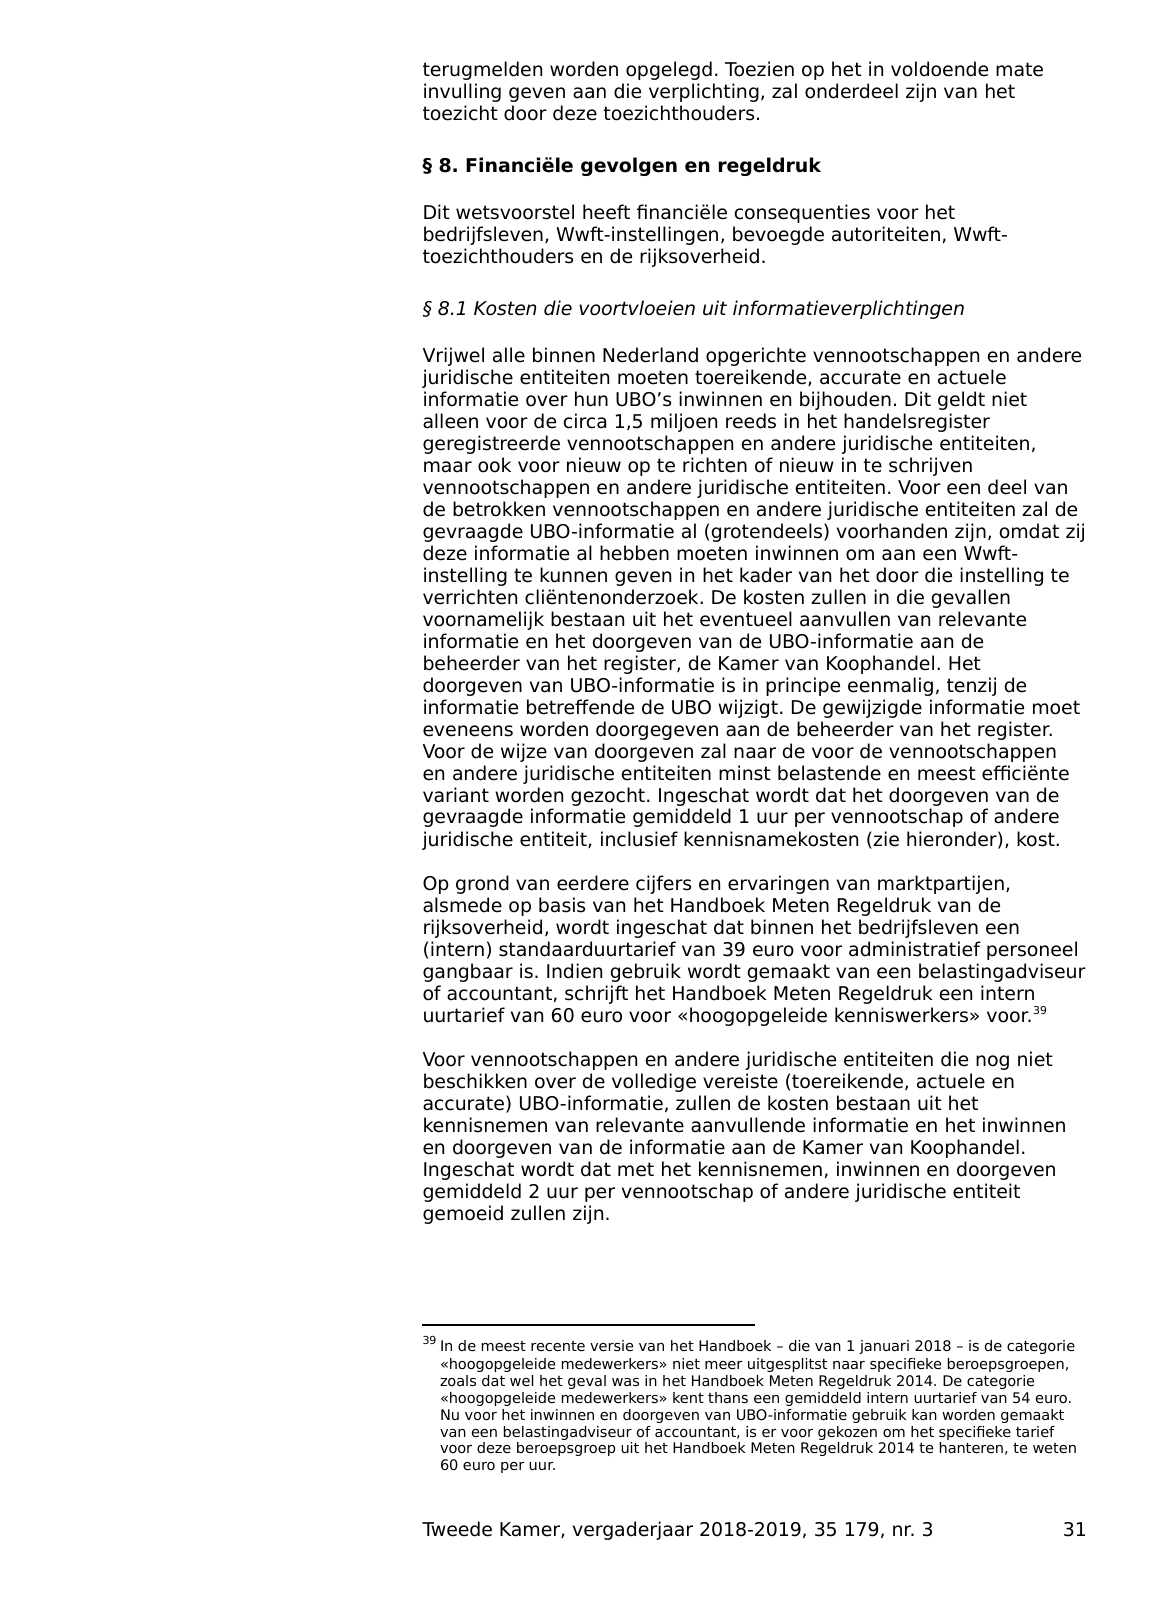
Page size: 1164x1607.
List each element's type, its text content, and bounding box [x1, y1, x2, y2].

text In de meest recente versie van het Handboek – die van 1 januari 2018 – is de categorie «hoogopgeleide medewerkers» niet meer uitgesplitst naar specifieke beroepsgroepen, zoals dat wel het geval was in het Handboek Meten Regeldruk 2014. De categorie «hoogopgeleide medewerkers» kent thans een gemiddeld intern uurtarief van 54 euro. Nu voor het inwinnen en doorgeven van UBO-informatie gebruik kan worden gemaakt van een belastingadviseur of accountant, is er voor gekozen om het specifieke tarief voor deze beroepsgroep uit het Handboek Meten Regeldruk 2014 te hanteren, te weten 60 euro per uur. [422, 1334, 1087, 1474]
text Op grond van eerdere cijfers en ervaringen van marktpartijen, alsmede op basis van het Handboek Meten Regeldruk van de rijksoverheid, wordt ingeschat dat binnen het bedrijfsleven een (intern) standaarduurtarief van 39 euro voor administratief personeel gangbaar is. Indien gebruik wordt gemaakt van een belastingadviseur of accountant, schrijft het Handboek Meten Regeldruk een intern uurtarief van 60 euro voor «hoogopgeleide kenniswerkers» voor. [422, 873, 1087, 1026]
text Voor vennootschappen en andere juridische entiteiten die nog niet beschikken over de volledige vereiste (toereikende, actuele en accurate) UBO-informatie, zullen de kosten bestaan uit het kennisnemen van relevante aanvullende informatie en het inwinnen en doorgeven van de informatie aan de Kamer van Koophandel. Ingeschat wordt dat met het kennisnemen, inwinnen en doorgeven gemiddeld 2 uur per vennootschap of andere juridische entiteit gemoeid zullen zijn. [422, 1049, 1087, 1224]
text terugmelden worden opgelegd. Toezien op het in voldoende mate invulling geven aan die verplichting, zal onderdeel zijn van het toezicht door deze toezichthouders. [422, 59, 1087, 125]
text Vrijwel alle binnen Nederland opgerichte vennootschappen en andere juridische entiteiten moeten toereikende, accurate en actuele informatie over hun UBO’s inwinnen en bijhouden. Dit geldt niet alleen voor de circa 1,5 miljoen reeds in het handelsregister geregistreerde vennootschappen en andere juridische entiteiten, maar ook voor nieuw op te richten of nieuw in te schrijven vennootschappen en andere juridische entiteiten. Voor een deel van de betrokken vennootschappen en andere juridische entiteiten zal de gevraagde UBO-informatie al (grotendeels) voorhanden zijn, omdat zij deze informatie al hebben moeten inwinnen om aan een Wwft-instelling te kunnen geven in het kader van het door die instelling te verrichten cliëntenonderzoek. De kosten zullen in die gevallen voornamelijk bestaan uit het eventueel aanvullen van relevante informatie en het doorgeven van de UBO-informatie aan de beheerder van het register, de Kamer van Koophandel. Het doorgeven van UBO-informatie is in principe eenmalig, tenzij de informatie betreffende de UBO wijzigt. De gewijzigde informatie moet eveneens worden doorgegeven aan de beheerder van het register. Voor de wijze van doorgeven zal naar de voor de vennootschappen en andere juridische entiteiten minst belastende en meest efficiënte variant worden gezocht. Ingeschat wordt dat het doorgeven van de gevraagde informatie gemiddeld 1 uur per vennootschap of andere juridische entiteit, inclusief kennisnamekosten (zie hieronder), kost. [422, 345, 1087, 850]
subtitle § 8. Financiële gevolgen en regeldruk [422, 155, 1087, 177]
text Dit wetsvoorstel heeft financiële consequenties voor het bedrijfsleven, Wwft-instellingen, bevoegde autoriteiten, Wwft-toezichthouders en de rijksoverheid. [422, 202, 1087, 268]
subtitle § 8.1 Kosten die voortvloeien uit informatieverplichtingen [422, 298, 1087, 320]
